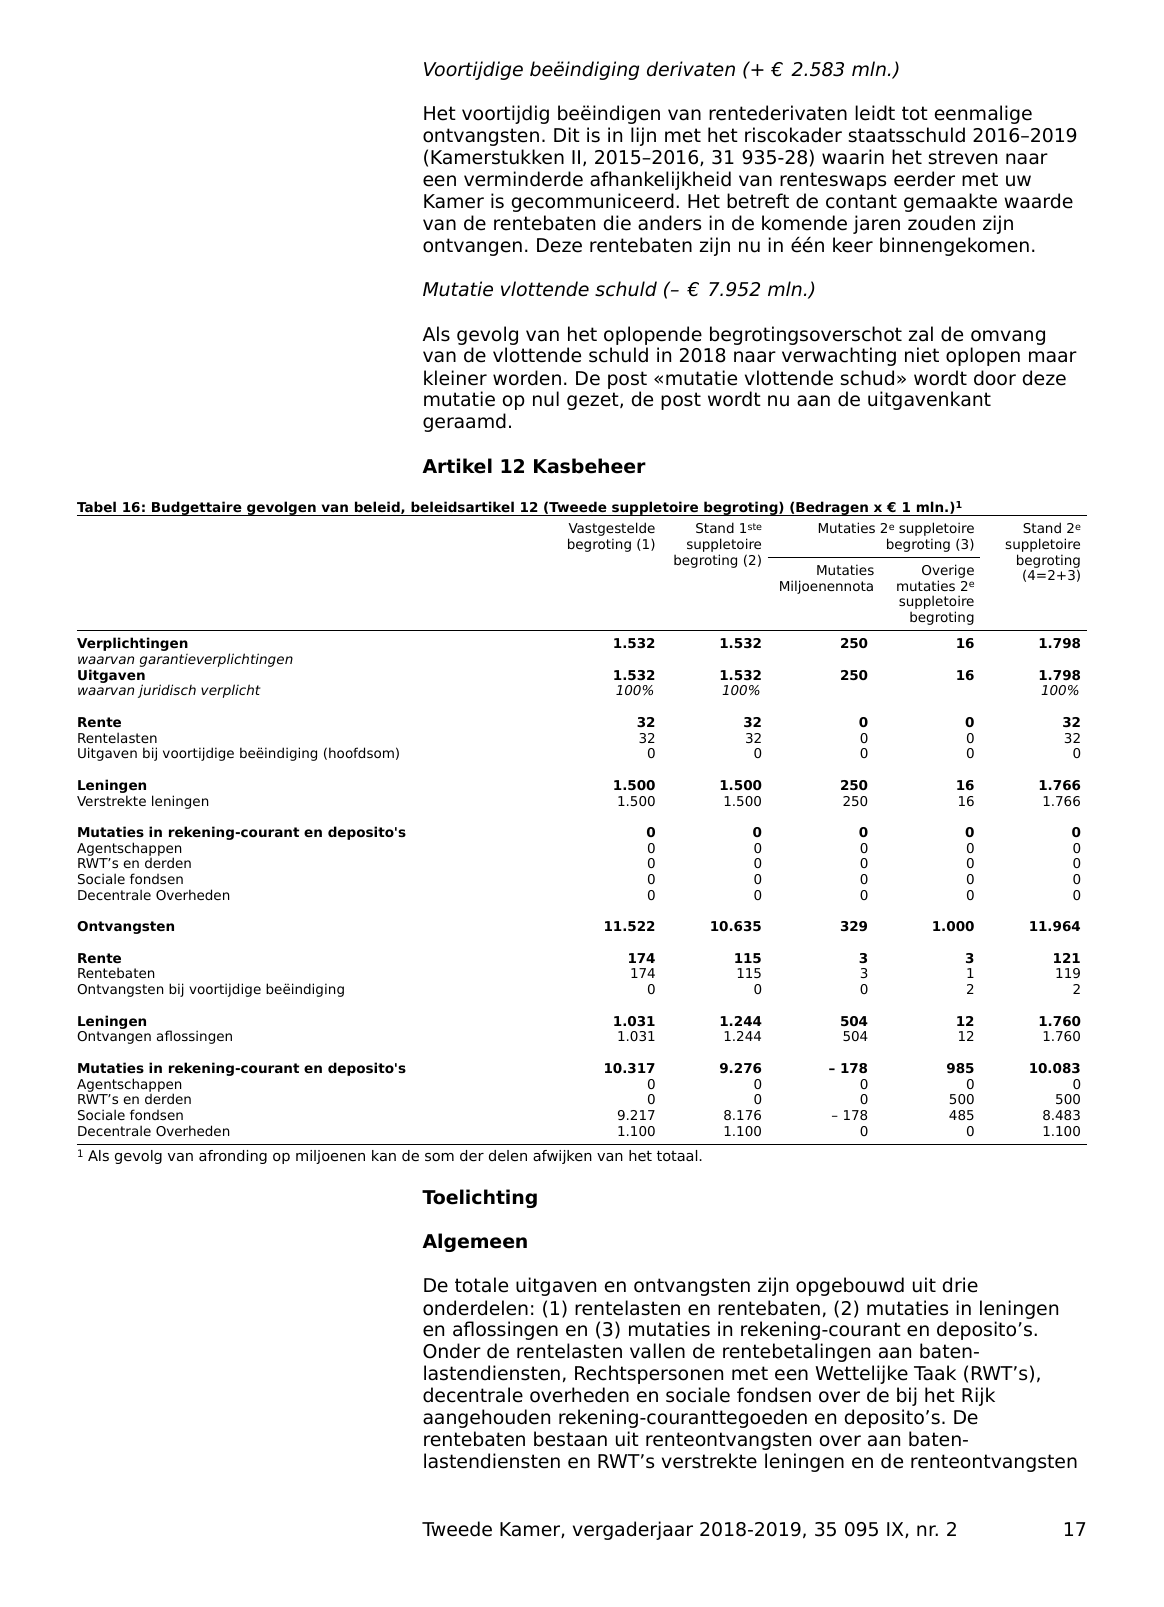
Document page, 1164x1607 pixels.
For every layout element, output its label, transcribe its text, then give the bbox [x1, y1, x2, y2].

table_cell 504 [768, 1029, 874, 1045]
table_cell Overige mutaties 2e suppletoire begroting [874, 558, 980, 630]
table_cell [77, 904, 555, 919]
table_cell 32 [980, 715, 1087, 730]
table_cell Decentrale Overheden [77, 1124, 555, 1144]
table_cell 9.217 [555, 1108, 661, 1124]
table_cell [77, 762, 555, 778]
table_cell 8.483 [980, 1108, 1087, 1124]
table_cell Rente [77, 951, 555, 966]
table_cell Mutaties Miljoenennota [768, 558, 874, 630]
table_cell [980, 935, 1087, 951]
table_cell 0 [768, 1092, 874, 1108]
table_cell 1.766 [980, 793, 1087, 809]
table_cell RWT’s en derden [77, 1092, 555, 1108]
table_cell Rentebaten [77, 966, 555, 982]
table_cell 100% [661, 683, 768, 699]
table_cell [768, 683, 874, 699]
table_cell 10.083 [980, 1061, 1087, 1076]
table_cell 32 [555, 715, 661, 730]
table_cell waarvan juridisch verplicht [77, 683, 555, 699]
subtitle Artikel 12 Kasbeheer [422, 456, 1087, 477]
table_cell 1.766 [980, 778, 1087, 793]
table_cell 329 [768, 919, 874, 935]
table_cell 0 [661, 841, 768, 856]
table_cell 0 [874, 872, 980, 888]
table_cell 0 [874, 1124, 980, 1144]
table_cell Decentrale Overheden [77, 888, 555, 903]
table_cell 0 [661, 825, 768, 841]
table_cell 3 [874, 951, 980, 966]
table_cell Sociale fondsen [77, 1108, 555, 1124]
table_cell 0 [874, 841, 980, 856]
table_cell 1.760 [980, 1029, 1087, 1045]
table_cell 1.100 [980, 1124, 1087, 1144]
table_cell 0 [874, 888, 980, 903]
table_cell [980, 762, 1087, 778]
table_cell 1.244 [661, 1014, 768, 1029]
table_cell 32 [661, 730, 768, 746]
table_cell 1 [874, 966, 980, 982]
table_cell 1.532 [661, 631, 768, 652]
table_cell [661, 1045, 768, 1061]
subtitle Mutatie vlottende schuld (– € 7.952 mln.) [422, 279, 1087, 301]
table_cell 0 [555, 825, 661, 841]
table_cell 0 [768, 825, 874, 841]
table_cell [661, 935, 768, 951]
table_cell [661, 762, 768, 778]
subtitle Algemeen [422, 1231, 1087, 1253]
table_cell 1.100 [661, 1124, 768, 1144]
table_cell 0 [661, 746, 768, 762]
table_cell 1.244 [661, 1029, 768, 1045]
table_cell 1.100 [555, 1124, 661, 1144]
table_cell 0 [768, 1076, 874, 1092]
table_cell 0 [555, 1092, 661, 1108]
table_cell [661, 904, 768, 919]
table_cell 16 [874, 778, 980, 793]
table_cell 115 [661, 966, 768, 982]
table_cell 10.635 [661, 919, 768, 935]
table_cell 250 [768, 778, 874, 793]
table_cell [874, 683, 980, 699]
table_cell 0 [555, 856, 661, 872]
table_cell [555, 1045, 661, 1061]
table_cell 1.500 [661, 793, 768, 809]
table_cell [661, 998, 768, 1013]
table_cell 0 [874, 856, 980, 872]
table_cell Verstrekte leningen [77, 793, 555, 809]
table_cell 0 [555, 746, 661, 762]
table_cell 0 [661, 1076, 768, 1092]
table_cell 250 [768, 631, 874, 652]
table_cell 0 [980, 1076, 1087, 1092]
table_cell 0 [874, 746, 980, 762]
table_cell 1.532 [555, 668, 661, 683]
table_cell Leningen [77, 1014, 555, 1029]
table_cell 0 [874, 715, 980, 730]
table_cell [77, 998, 555, 1013]
table_cell 0 [768, 856, 874, 872]
table_cell 0 [980, 841, 1087, 856]
table_cell 1.031 [555, 1014, 661, 1029]
table_cell [874, 652, 980, 667]
table_cell 9.276 [661, 1061, 768, 1076]
table_cell [661, 699, 768, 715]
table_cell Sociale fondsen [77, 872, 555, 888]
table_cell 115 [661, 951, 768, 966]
subtitle Voortijdige beëindiging derivaten (+ € 2.583 mln.) [422, 59, 1087, 81]
table_cell 0 [555, 982, 661, 998]
table_cell [555, 998, 661, 1013]
text Als gevolg van het oplopende begrotingsoverschot zal de omvang van de vlottende schuld in 2018 naar verwachting niet oplopen maar kleiner worden. De post «mutatie vlottende schud» wordt door deze mutatie op nul gezet, de post wordt nu aan de uitgavenkant geraamd. [422, 323, 1087, 433]
table_cell 0 [555, 1076, 661, 1092]
table_cell 1.798 [980, 631, 1087, 652]
table_cell Ontvangen aflossingen [77, 1029, 555, 1045]
table_cell Uitgaven [77, 668, 555, 683]
table_cell [768, 809, 874, 825]
table_cell 16 [874, 793, 980, 809]
table_cell 174 [555, 951, 661, 966]
table_cell 0 [555, 841, 661, 856]
table_cell 12 [874, 1014, 980, 1029]
table_cell [980, 998, 1087, 1013]
table_cell [661, 652, 768, 667]
table_cell [77, 1045, 555, 1061]
table_cell Agentschappen [77, 841, 555, 856]
table_cell 0 [874, 825, 980, 841]
table_cell 2 [874, 982, 980, 998]
table_cell 0 [661, 1092, 768, 1108]
table_cell Mutaties 2e suppletoire begroting (3) [768, 516, 980, 557]
table_cell 0 [661, 982, 768, 998]
table_cell Leningen [77, 778, 555, 793]
table_cell 0 [661, 872, 768, 888]
table_cell 0 [768, 1124, 874, 1144]
table_cell [874, 998, 980, 1013]
table_cell 1.031 [555, 1029, 661, 1045]
table_cell 1.760 [980, 1014, 1087, 1029]
table_cell 16 [874, 668, 980, 683]
table_cell 500 [874, 1092, 980, 1108]
table_cell 485 [874, 1108, 980, 1124]
table_cell 0 [980, 746, 1087, 762]
table_cell 174 [555, 966, 661, 982]
table_cell 1.000 [874, 919, 980, 935]
table_cell – 178 [768, 1061, 874, 1076]
table_cell 1 Als gevolg van afronding op miljoenen kan de som der delen afwijken van het totaal. [77, 1145, 1087, 1165]
table_cell [768, 652, 874, 667]
table_cell Ontvangsten [77, 919, 555, 935]
table_cell 100% [980, 683, 1087, 699]
table_header Tabel 16: Budgettaire gevolgen van beleid, beleidsartikel 12 (Tweede suppletoire begroting) (Bedragen x € 1 mln.)1 [77, 499, 1087, 515]
table_cell 3 [768, 951, 874, 966]
table_cell 12 [874, 1029, 980, 1045]
table_cell 11.964 [980, 919, 1087, 935]
table_cell Vastgestelde begroting (1) [555, 516, 661, 630]
table_cell – 178 [768, 1108, 874, 1124]
table_cell [980, 652, 1087, 667]
table_cell [768, 762, 874, 778]
table_cell [768, 935, 874, 951]
table_cell 2 [980, 982, 1087, 998]
table_cell [980, 1045, 1087, 1061]
table_cell 119 [980, 966, 1087, 982]
table_cell 0 [661, 888, 768, 903]
table_cell [555, 904, 661, 919]
table_cell 500 [980, 1092, 1087, 1108]
table_cell [77, 935, 555, 951]
table_cell waarvan garantieverplichtingen [77, 652, 555, 667]
table_cell 3 [768, 966, 874, 982]
table_cell 10.317 [555, 1061, 661, 1076]
table_cell RWT’s en derden [77, 856, 555, 872]
table_cell [768, 699, 874, 715]
table_cell 32 [661, 715, 768, 730]
table_cell [874, 1045, 980, 1061]
table_cell 1.500 [661, 778, 768, 793]
table_cell 100% [555, 683, 661, 699]
table_cell Verplichtingen [77, 631, 555, 652]
table_cell [77, 699, 555, 715]
table_cell [555, 699, 661, 715]
table_cell 0 [768, 715, 874, 730]
table_cell 250 [768, 793, 874, 809]
table_cell Stand 2e suppletoire begroting (4=2+3) [980, 516, 1087, 630]
table_cell 0 [768, 730, 874, 746]
table_cell 0 [980, 872, 1087, 888]
text Het voortijdig beëindigen van rentederivaten leidt tot eenmalige ontvangsten. Dit is in lijn met het riscokader staatsschuld 2016–2019 (Kamerstukken II, 2015–2016, 31 935-28) waarin het streven naar een verminderde afhankelijkheid van renteswaps eerder met uw Kamer is gecommuniceerd. Het betreft de contant gemaakte waarde van de rentebaten die anders in de komende jaren zouden zijn ontvangen. Deze rentebaten zijn nu in één keer binnengekomen. [422, 103, 1087, 257]
table_cell Rentelasten [77, 730, 555, 746]
table_cell 1.532 [661, 668, 768, 683]
table_cell 0 [980, 856, 1087, 872]
table_cell Mutaties in rekening-courant en deposito's [77, 825, 555, 841]
table_cell [768, 904, 874, 919]
table_cell 0 [768, 841, 874, 856]
table_cell [980, 809, 1087, 825]
table_cell 8.176 [661, 1108, 768, 1124]
table_cell [874, 904, 980, 919]
table_cell 0 [980, 825, 1087, 841]
table_cell [874, 699, 980, 715]
table_cell 0 [874, 1076, 980, 1092]
table_cell 250 [768, 668, 874, 683]
table_cell 0 [768, 746, 874, 762]
table_cell [555, 762, 661, 778]
table_cell 121 [980, 951, 1087, 966]
text De totale uitgaven en ontvangsten zijn opgebouwd uit drie onderdelen: (1) rentelasten en rentebaten, (2) mutaties in leningen en aflossingen en (3) mutaties in rekening-courant en deposito’s. Onder de rentelasten vallen de rentebetalingen aan baten-lastendiensten, Rechtspersonen met een Wettelijke Taak (RWT’s), decentrale overheden en sociale fondsen over de bij het Rijk aangehouden rekening-couranttegoeden en deposito’s. De rentebaten bestaan uit renteontvangsten over aan baten-lastendiensten en RWT’s verstrekte leningen en de renteontvangsten [422, 1275, 1087, 1473]
table_cell 985 [874, 1061, 980, 1076]
table_cell 0 [661, 856, 768, 872]
table_cell 1.500 [555, 778, 661, 793]
subtitle Toelichting [422, 1187, 1087, 1209]
table_cell [874, 762, 980, 778]
table_cell 16 [874, 631, 980, 652]
table_cell [874, 935, 980, 951]
table_cell [555, 652, 661, 667]
table_cell [77, 516, 555, 630]
table_cell Mutaties in rekening-courant en deposito's [77, 1061, 555, 1076]
table_cell Agentschappen [77, 1076, 555, 1092]
table_cell [77, 809, 555, 825]
table_cell 0 [555, 872, 661, 888]
table_cell 0 [768, 982, 874, 998]
table_cell 1.798 [980, 668, 1087, 683]
table_cell [555, 809, 661, 825]
table_cell [980, 904, 1087, 919]
table_cell 504 [768, 1014, 874, 1029]
table_cell Ontvangsten bij voortijdige beëindiging [77, 982, 555, 998]
table_cell 0 [874, 730, 980, 746]
table_cell [768, 1045, 874, 1061]
table_cell 0 [768, 888, 874, 903]
table_cell [874, 809, 980, 825]
table_cell [980, 699, 1087, 715]
table_cell 1.500 [555, 793, 661, 809]
table_cell [661, 809, 768, 825]
table_cell 11.522 [555, 919, 661, 935]
table_cell Uitgaven bij voortijdige beëindiging (hoofdsom) [77, 746, 555, 762]
table_cell 1.532 [555, 631, 661, 652]
table_cell 32 [555, 730, 661, 746]
table_cell Rente [77, 715, 555, 730]
table_cell 0 [555, 888, 661, 903]
table_cell 0 [980, 888, 1087, 903]
table_cell [555, 935, 661, 951]
table_cell 0 [768, 872, 874, 888]
table_cell Stand 1ste suppletoire begroting (2) [661, 516, 768, 630]
table_cell [768, 998, 874, 1013]
table_cell 32 [980, 730, 1087, 746]
